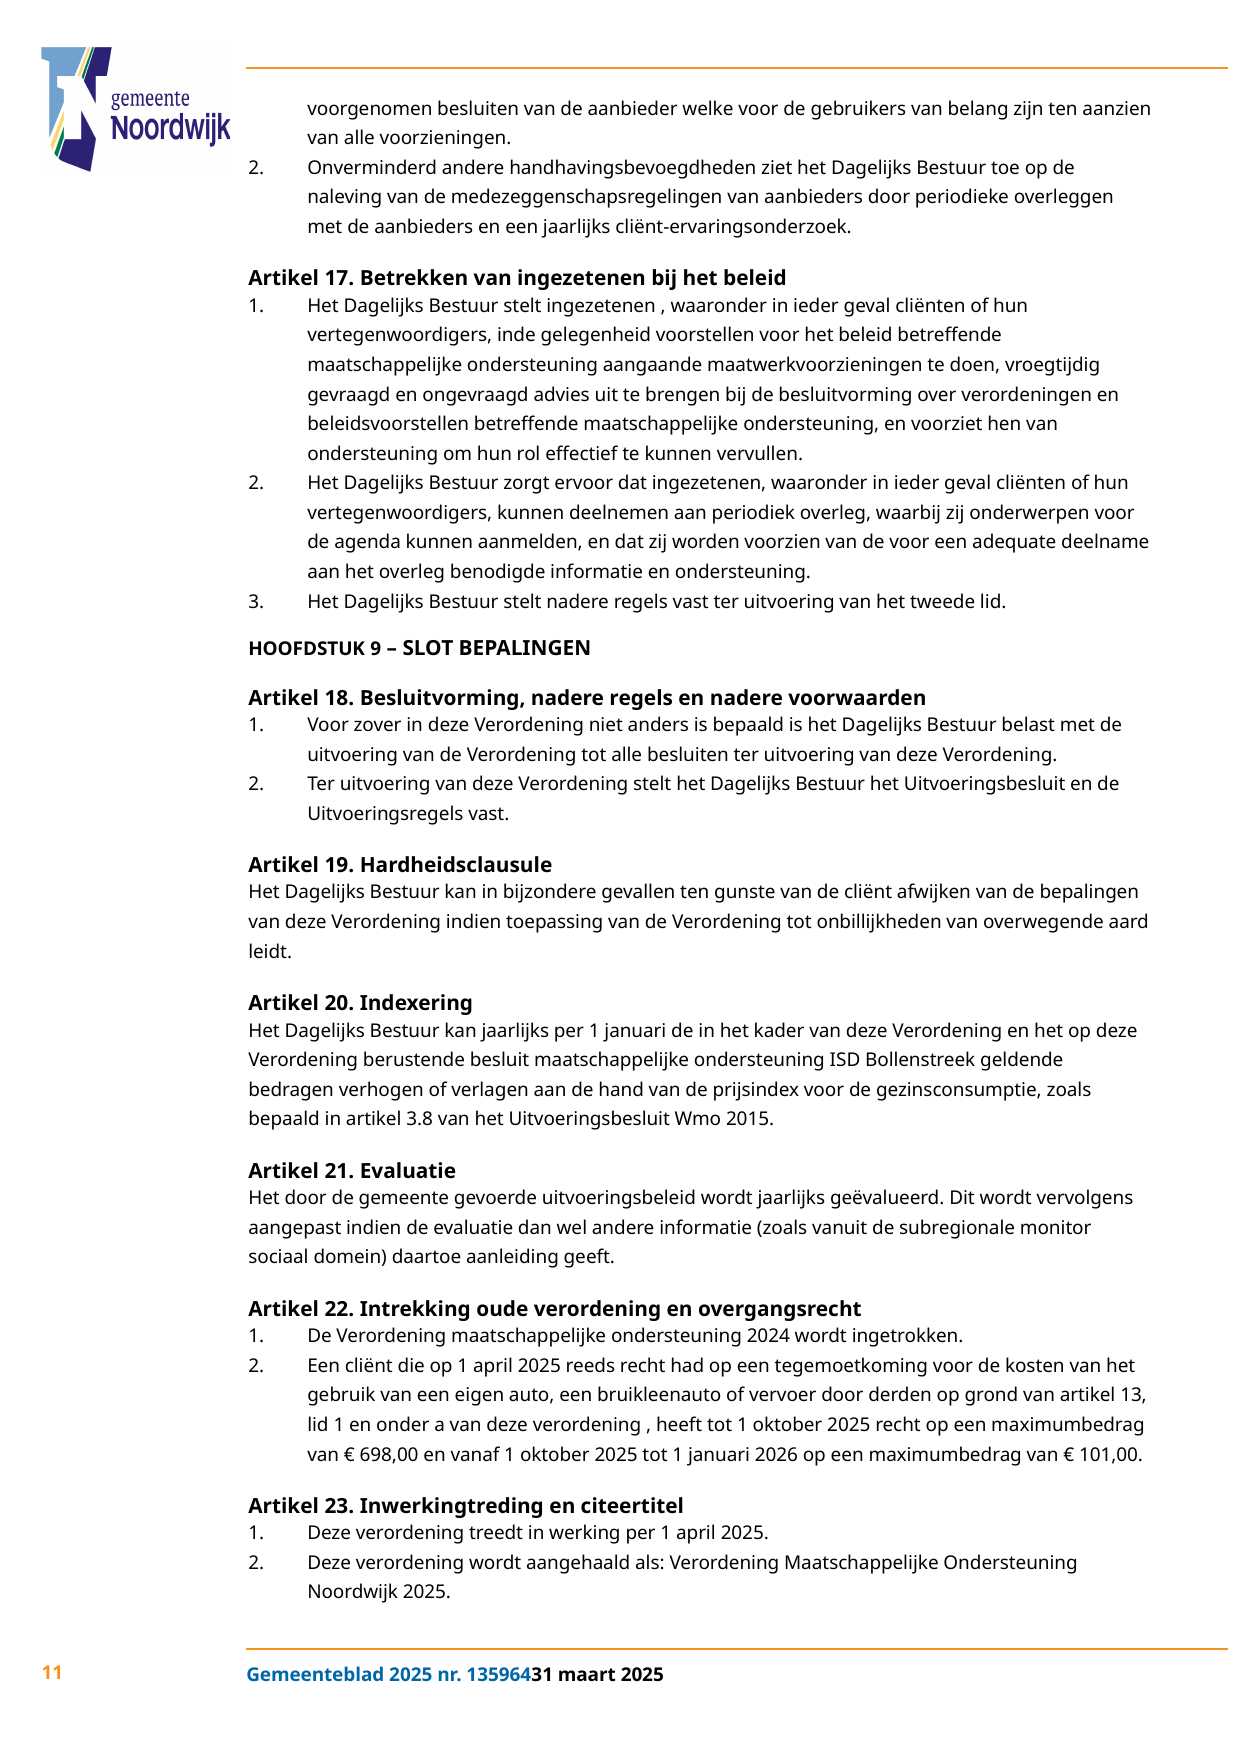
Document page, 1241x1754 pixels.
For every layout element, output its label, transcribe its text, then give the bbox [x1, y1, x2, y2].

text Artikel 18. Besluitvorming, nadere regels en nadere voorwaarden [248, 683, 1152, 711]
list Voor zover in deze Verordening niet anders is bepaald is het Dagelijks Bestuur belast met de uitvoering van de Verordening tot alle besluiten ter uitvoering van deze Verordening. [248, 711, 1152, 766]
list Deze verordening wordt aangehaald als: Verordening Maatschappelijke Ondersteuning Noordwijk 2025. [248, 1549, 1152, 1604]
text Artikel 21. Evaluatie [248, 1156, 1152, 1184]
list Het Dagelijks Bestuur zorgt ervoor dat ingezetenen, waaronder in ieder geval cliënten of hun vertegenwoordigers, kunnen deelnemen aan periodiek overleg, waarbij zij onderwerpen voor de agenda kunnen aanmelden, en dat zij worden voorzien van de voor een adequate deelname aan het overleg benodigde informatie en ondersteuning. [248, 469, 1152, 584]
list Een cliënt die op 1 april 2025 reeds recht had op een tegemoetkoming voor de kosten van het gebruik van een eigen auto, een bruikleenauto of vervoer door derden op grond van artikel 13, lid 1 en onder a van deze verordening , heeft tot 1 oktober 2025 recht op een maximumbedrag van € 698,00 en vanaf 1 oktober 2025 tot 1 januari 2026 op een maximumbedrag van € 101,00. [248, 1352, 1152, 1466]
text Het door de gemeente gevoerde uitvoeringsbeleid wordt jaarlijks geëvalueerd. Dit wordt vervolgens aangepast indien de evaluatie dan wel andere informatie (zoals vanuit de subregionale monitor sociaal domein) daartoe aanleiding geeft. [248, 1184, 1152, 1269]
text Artikel 20. Indexering [248, 988, 1152, 1017]
text Het Dagelijks Bestuur kan in bijzondere gevallen ten gunste van de cliënt afwijken van de bepalingen van deze Verordening indien toepassing van de Verordening tot onbillijkheden van overwegende aard leidt. [248, 879, 1152, 964]
text Artikel 23. Inwerkingtreding en citeertitel [248, 1491, 1152, 1519]
text Artikel 19. Hardheidsclausule [248, 850, 1152, 879]
text Artikel 17. Betrekken van ingezetenen bij het beleid [248, 263, 1152, 292]
picture [41, 47, 231, 172]
list De Verordening maatschappelijke ondersteuning 2024 wordt ingetrokken. [248, 1322, 1152, 1348]
text Artikel 22. Intrekking oude verordening en overgangsrecht [248, 1294, 1152, 1322]
list Deze verordening treedt in werking per 1 april 2025. [248, 1519, 1152, 1545]
text Het Dagelijks Bestuur kan jaarlijks per 1 januari de in het kader van deze Verordening en het op deze Verordening berustende besluit maatschappelijke ondersteuning ISD Bollenstreek geldende bedragen verhogen of verlagen aan de hand van de prijsindex voor de gezinsconsumptie, zoals bepaald in artikel 3.8 van het Uitvoeringsbesluit Wmo 2015. [248, 1017, 1152, 1131]
list Ter uitvoering van deze Verordening stelt het Dagelijks Bestuur het Uitvoeringsbesluit en de Uitvoeringsregels vast. [248, 770, 1152, 826]
list voorgenomen besluiten van de aanbieder welke voor de gebruikers van belang zijn ten aanzien van alle voorzieningen. [248, 95, 1152, 150]
text HOOFDSTUK 9 – SLOT BEPALINGEN [248, 633, 1152, 662]
list Onverminderd andere handhavingsbevoegdheden ziet het Dagelijks Bestuur toe op de naleving van de medezeggenschapsregelingen van aanbieders door periodieke overleggen met de aanbieders en een jaarlijks cliënt-ervaringsonderzoek. [248, 154, 1152, 239]
list Het Dagelijks Bestuur stelt ingezetenen , waaronder in ieder geval cliënten of hun vertegenwoordigers, inde gelegenheid voorstellen voor het beleid betreffende maatschappelijke ondersteuning aangaande maatwerkvoorzieningen te doen, vroegtijdig gevraagd en ongevraagd advies uit te brengen bij de besluitvorming over verordeningen en beleidsvoorstellen betreffende maatschappelijke ondersteuning, en voorziet hen van ondersteuning om hun rol effectief te kunnen vervullen. [248, 292, 1152, 466]
list Het Dagelijks Bestuur stelt nadere regels vast ter uitvoering van het tweede lid. [248, 588, 1152, 613]
